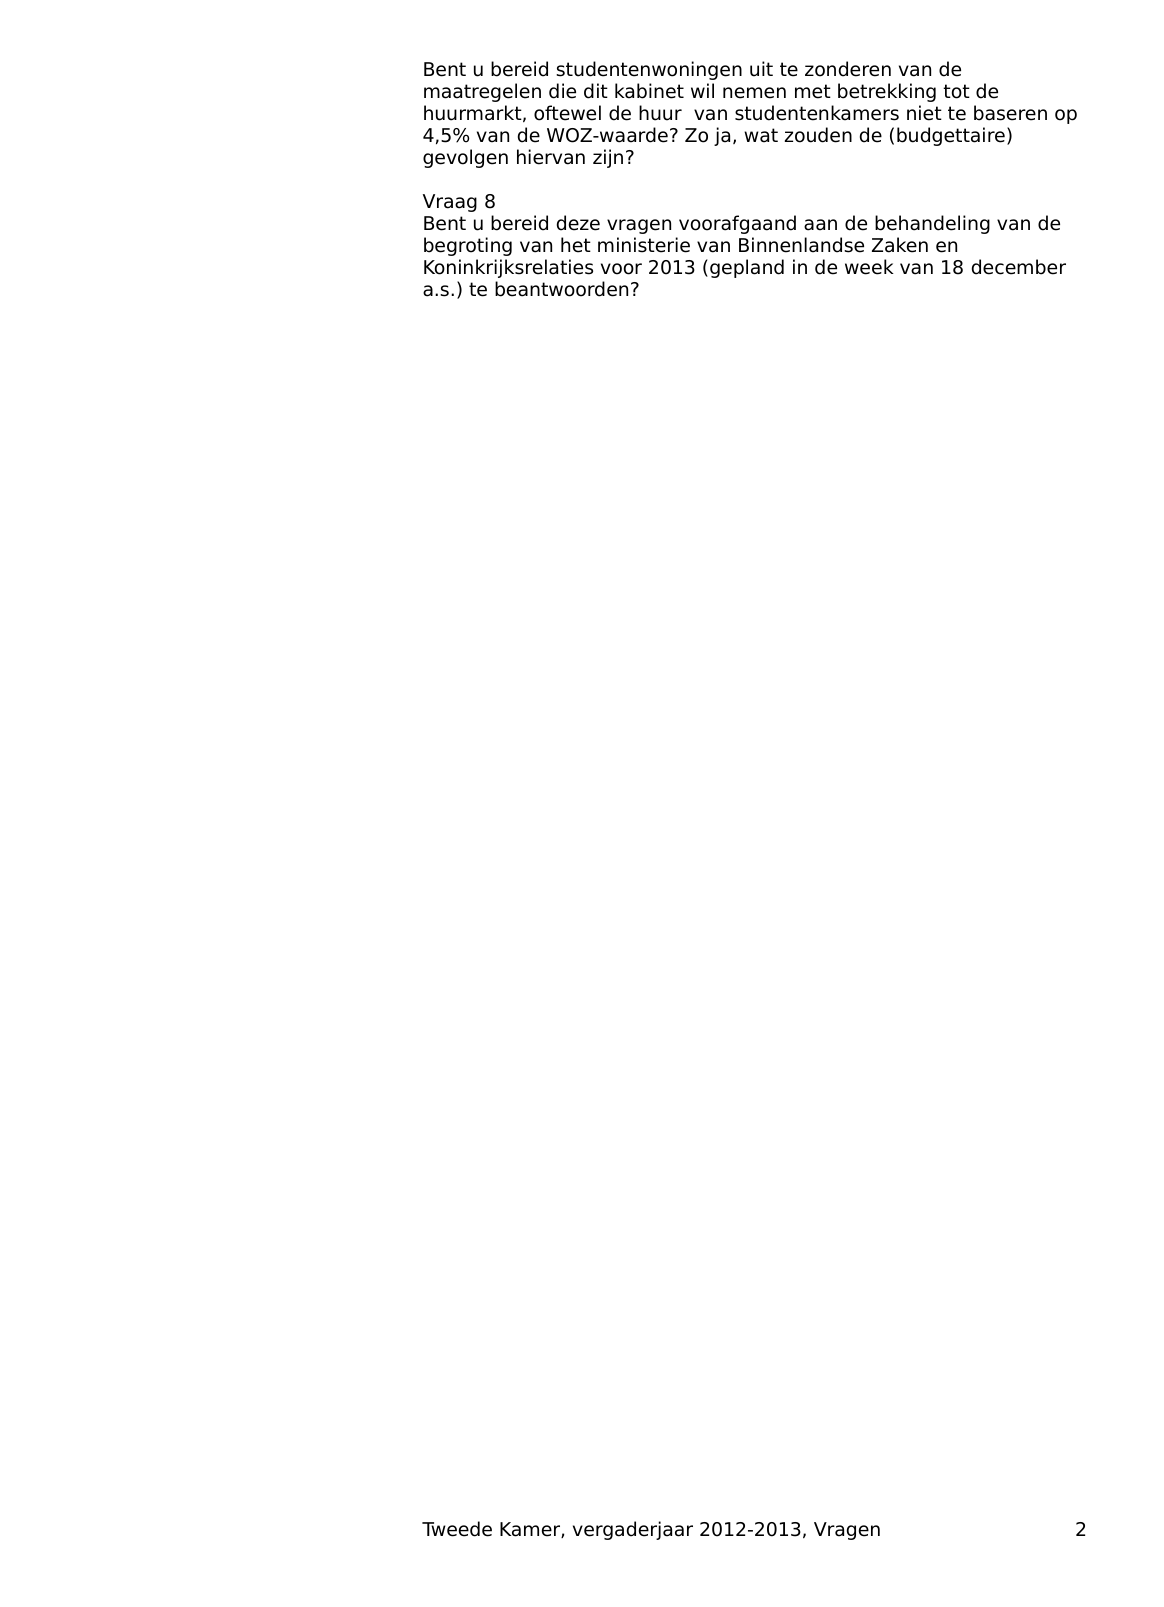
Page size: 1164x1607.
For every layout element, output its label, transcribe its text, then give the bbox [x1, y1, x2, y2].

text Vraag 8 [422, 191, 1087, 213]
text Bent u bereid studentenwoningen uit te zonderen van de maatregelen die dit kabinet wil nemen met betrekking tot de huurmarkt, oftewel de huur van studentenkamers niet te baseren op 4,5% van de WOZ-waarde? Zo ja, wat zouden de (budgettaire) gevolgen hiervan zijn? [422, 59, 1087, 169]
text Bent u bereid deze vragen voorafgaand aan de behandeling van de begroting van het ministerie van Binnenlandse Zaken en Koninkrijksrelaties voor 2013 (gepland in de week van 18 december a.s.) te beantwoorden? [422, 213, 1087, 301]
